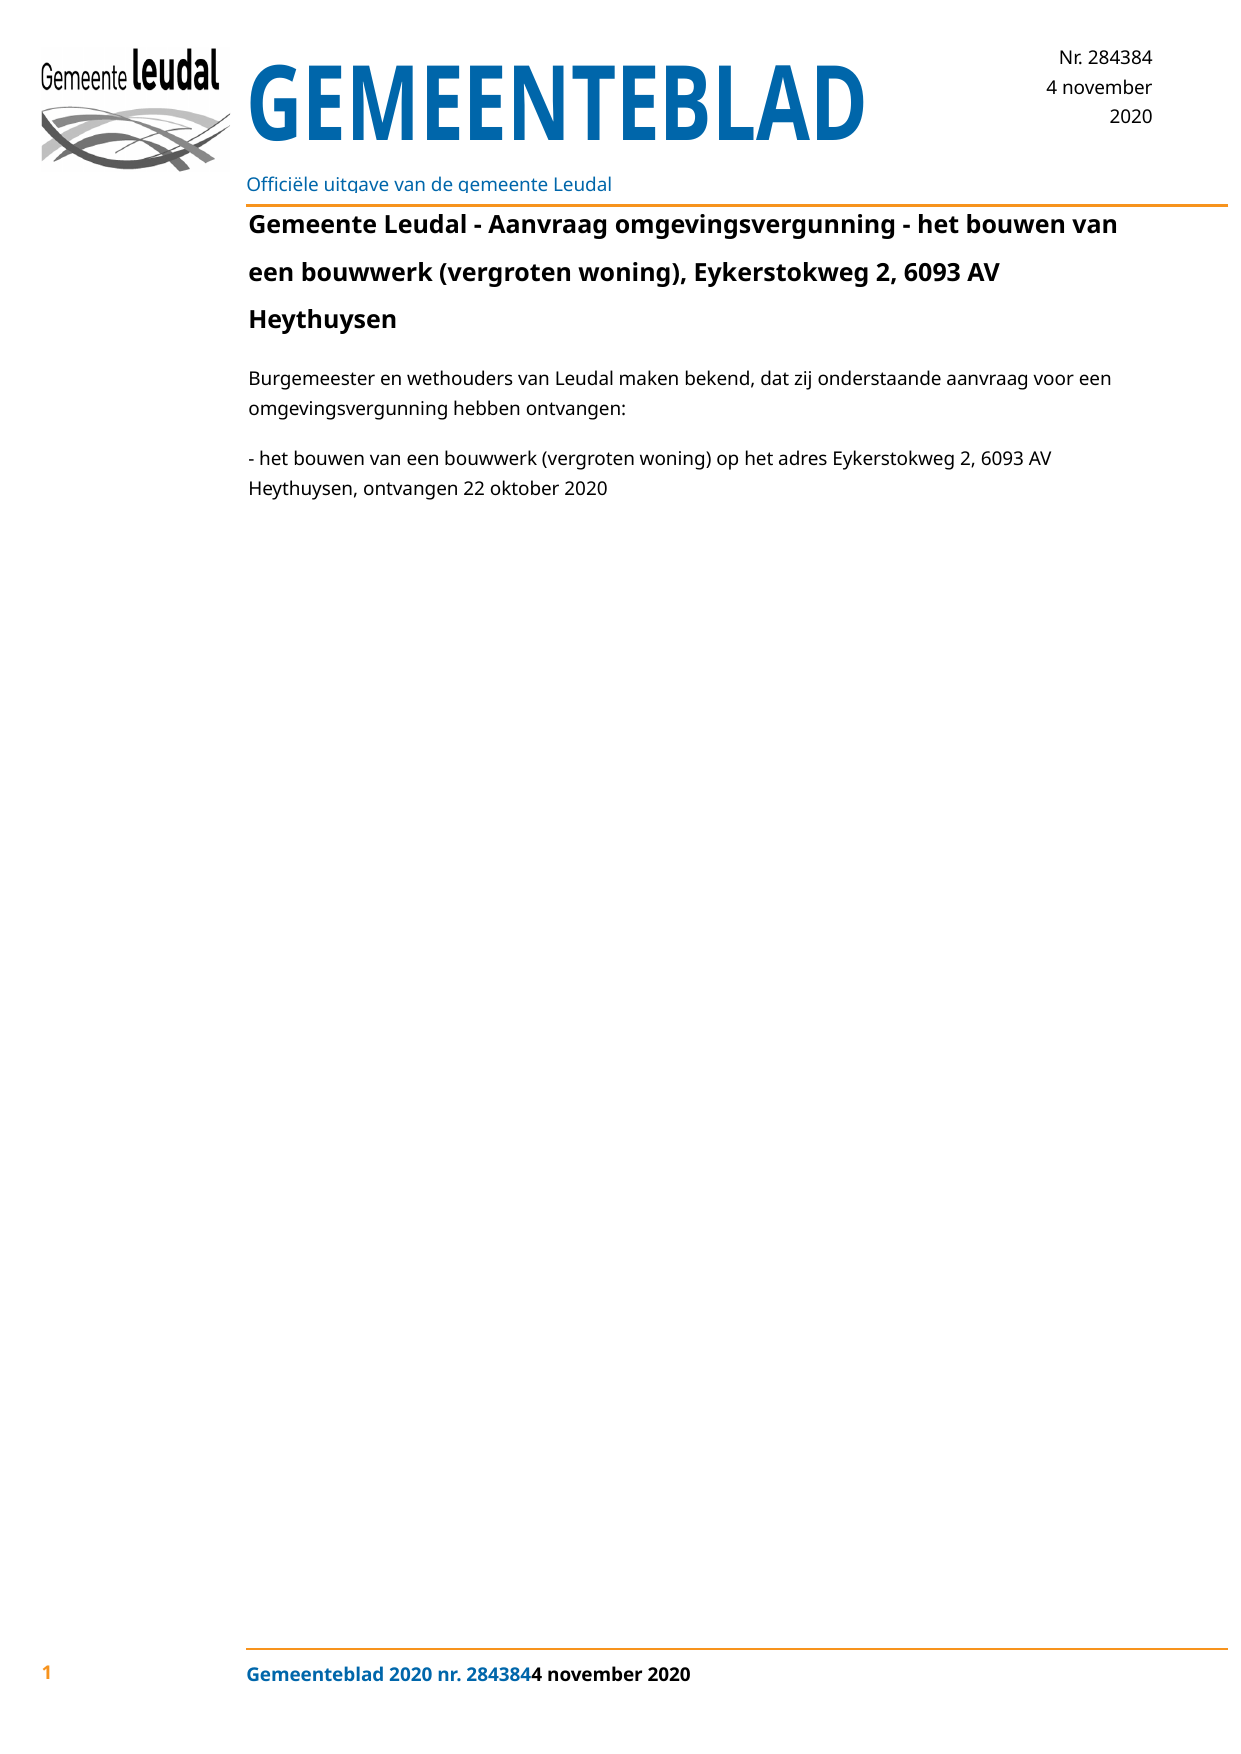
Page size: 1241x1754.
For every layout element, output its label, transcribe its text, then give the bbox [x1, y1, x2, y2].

text - het bouwen van een bouwwerk (vergroten woning) op het adres Eykerstokweg 2, 6093 AV Heythuysen, ontvangen 22 oktober 2020 [248, 446, 1152, 501]
text Burgemeester en wethouders van Leudal maken bekend, dat zij onderstaande aanvraag voor een omgevingsvergunning hebben ontvangen: [248, 366, 1152, 421]
picture [41, 47, 231, 172]
text Gemeente Leudal - Aanvraag omgevingsvergunning - het bouwen van een bouwwerk (vergroten woning), Eykerstokweg 2, 6093 AV Heythuysen [248, 207, 1152, 336]
